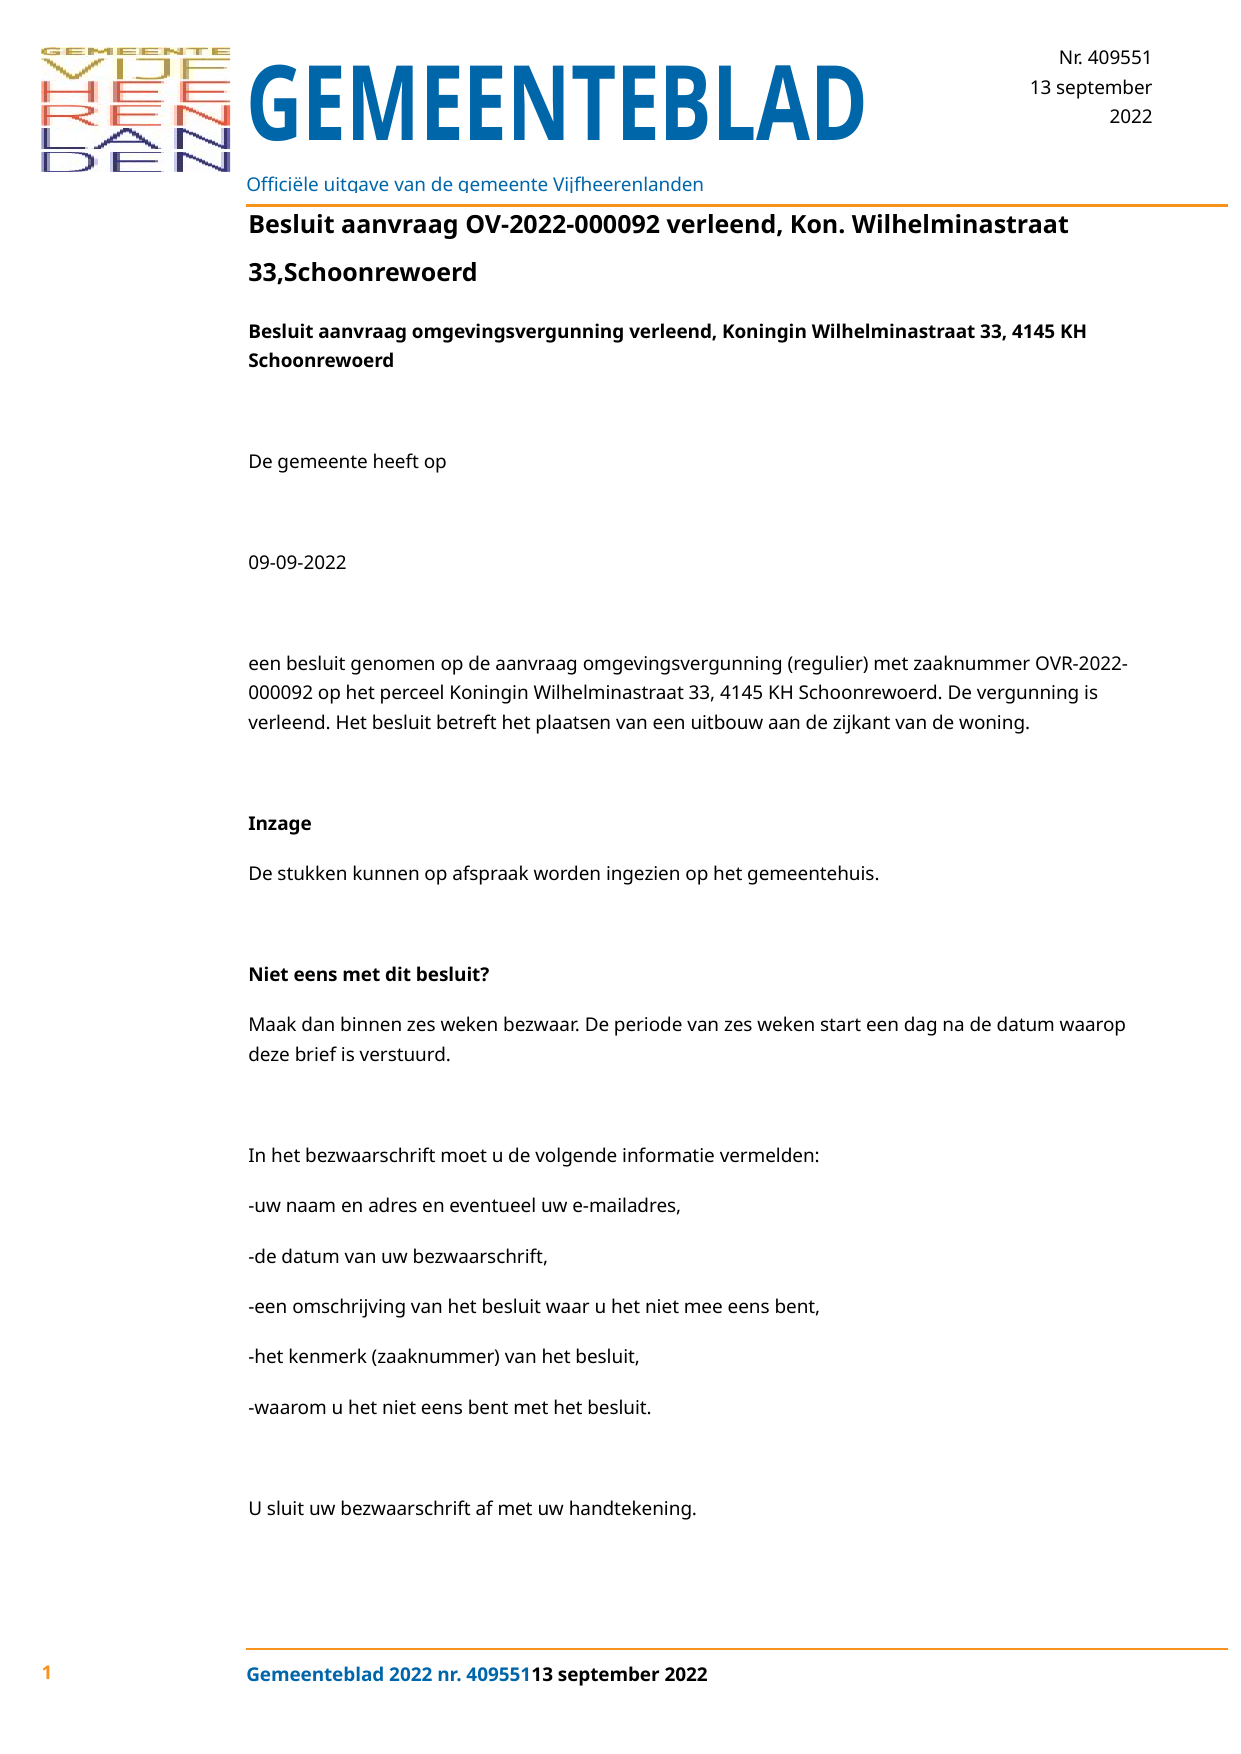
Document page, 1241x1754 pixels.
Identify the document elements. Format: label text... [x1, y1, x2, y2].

text -de datum van uw bezwaarschrift, [248, 1243, 1152, 1269]
picture [41, 47, 231, 172]
text -het kenmerk (zaaknummer) van het besluit, [248, 1344, 1152, 1369]
text De gemeente heeft op [248, 448, 1152, 474]
text een besluit genomen op de aanvraag omgevingsvergunning (regulier) met zaaknummer OVR-2022-000092 op het perceel Koningin Wilhelminastraat 33, 4145 KH Schoonrewoerd. De vergunning is verleend. Het besluit betreft het plaatsen van een uitbouw aan de zijkant van de woning. [248, 650, 1152, 735]
text -een omschrijving van het besluit waar u het niet mee eens bent, [248, 1293, 1152, 1319]
text -waarom u het niet eens bent met het besluit. [248, 1394, 1152, 1420]
text Maak dan binnen zes weken bezwaar. De periode van zes weken start een dag na de datum waarop deze brief is verstuurd. [248, 1012, 1152, 1067]
text Besluit aanvraag omgevingsvergunning verleend, Koningin Wilhelminastraat 33, 4145 KH Schoonrewoerd [248, 318, 1152, 373]
text U sluit uw bezwaarschrift af met uw handtekening. [248, 1495, 1152, 1521]
text De stukken kunnen op afspraak worden ingezien op het gemeentehuis. [248, 860, 1152, 886]
text Inzage [248, 810, 1152, 836]
text -uw naam en adres en eventueel uw e-mailadres, [248, 1192, 1152, 1218]
text Niet eens met dit besluit? [248, 961, 1152, 987]
text Besluit aanvraag OV-2022-000092 verleend, Kon. Wilhelminastraat 33,Schoonrewoerd [248, 207, 1152, 288]
text 09-09-2022 [248, 549, 1152, 575]
text In het bezwaarschrift moet u de volgende informatie vermelden: [248, 1142, 1152, 1168]
